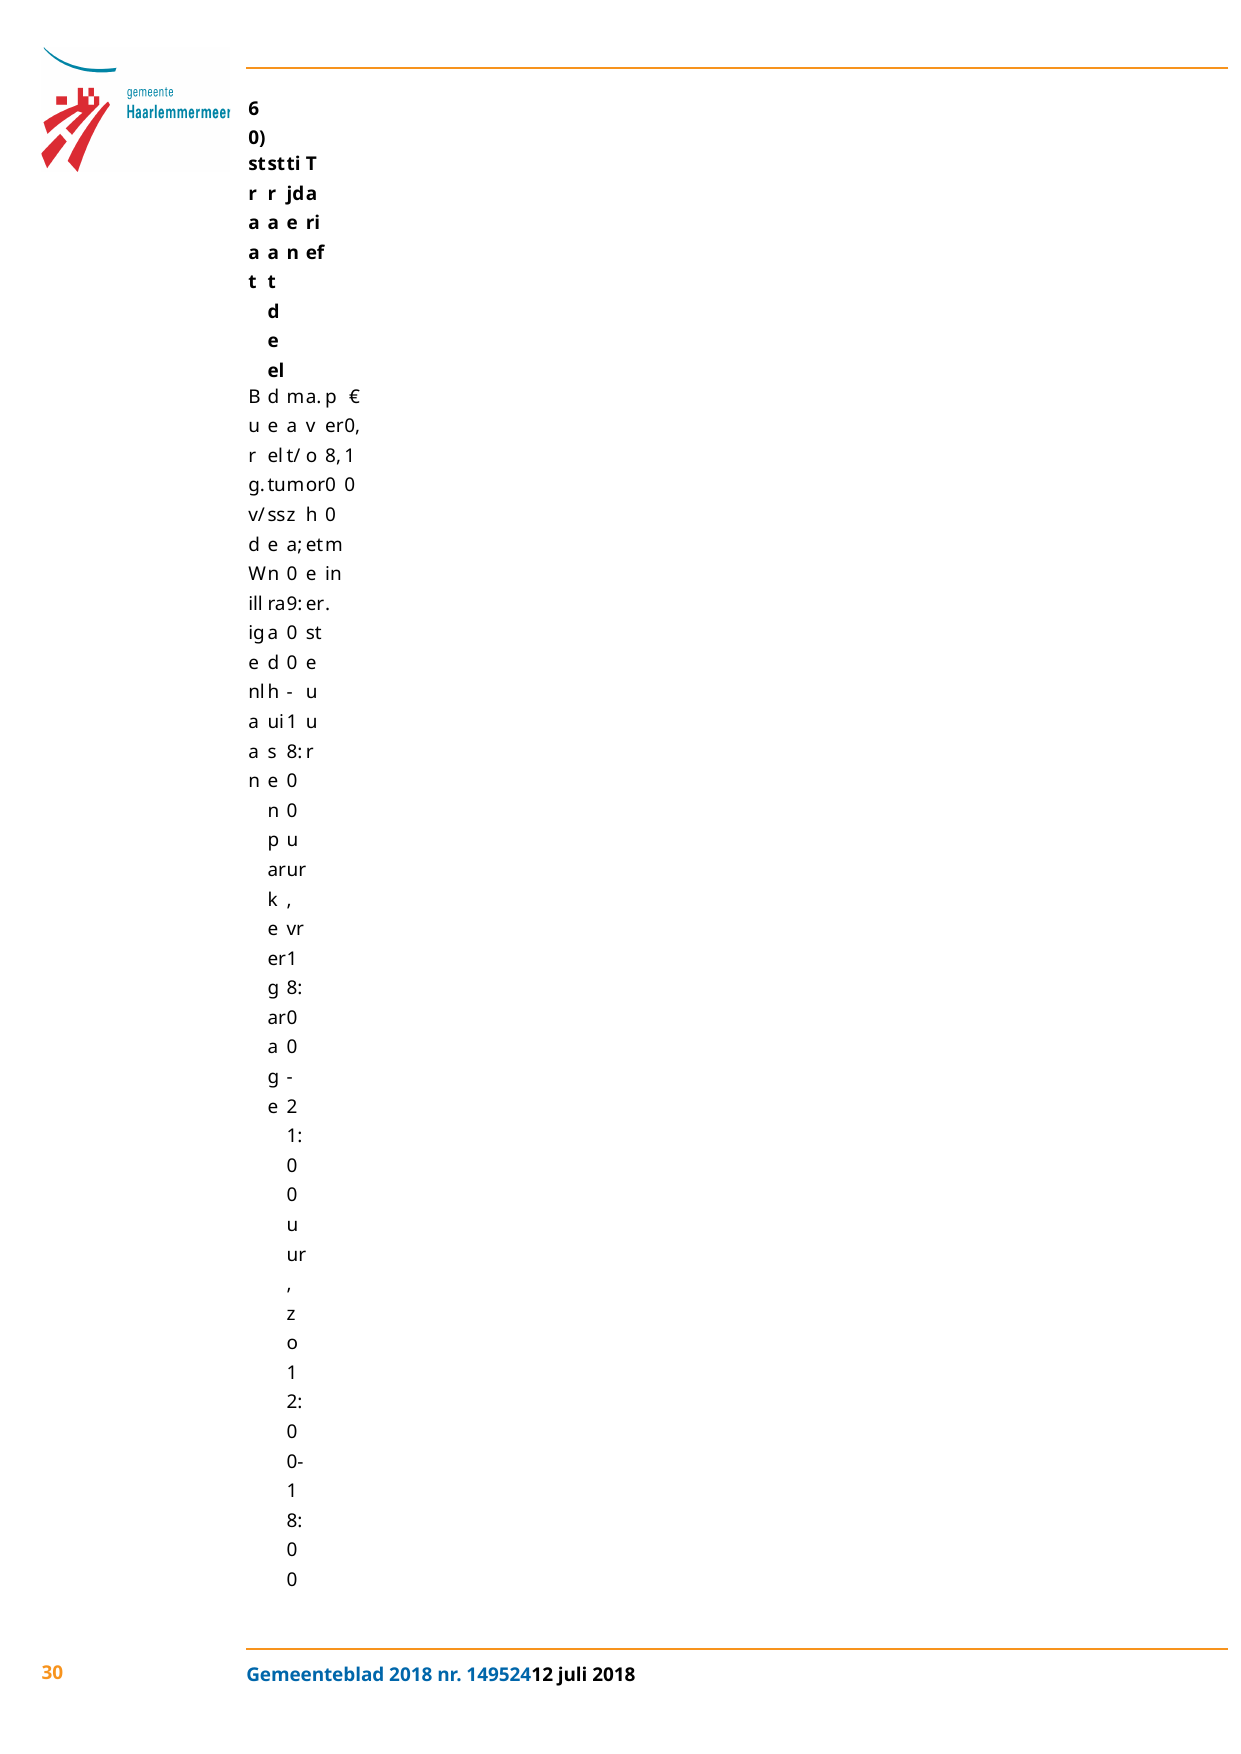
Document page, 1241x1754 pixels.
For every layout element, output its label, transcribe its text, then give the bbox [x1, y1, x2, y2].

picture [41, 47, 231, 172]
table_cell per 8,00 min. [325, 383, 344, 1592]
table_cell Tarief [306, 150, 325, 383]
table_cell 60) [248, 95, 267, 150]
table_cell straat [248, 150, 267, 383]
table_cell [286, 95, 306, 150]
table_cell deel tussen raadhuis en parkeergarage [267, 383, 286, 1592]
table_cell straatdeel [267, 150, 286, 383]
table_cell Burg. v/d Willigenlaan [248, 383, 267, 1592]
table_cell € 0,10 [344, 383, 363, 1592]
table_cell [267, 95, 286, 150]
table_cell [325, 95, 344, 150]
table_cell tijden [286, 150, 306, 383]
table_cell [306, 95, 325, 150]
table_cell ma t/m za; 09:00 - 18:00 uur, vr 18:00 - 21:00 uur, zo 12:00-18:00 [286, 383, 306, 1592]
table_cell a. voor het eerste uur [306, 383, 325, 1592]
